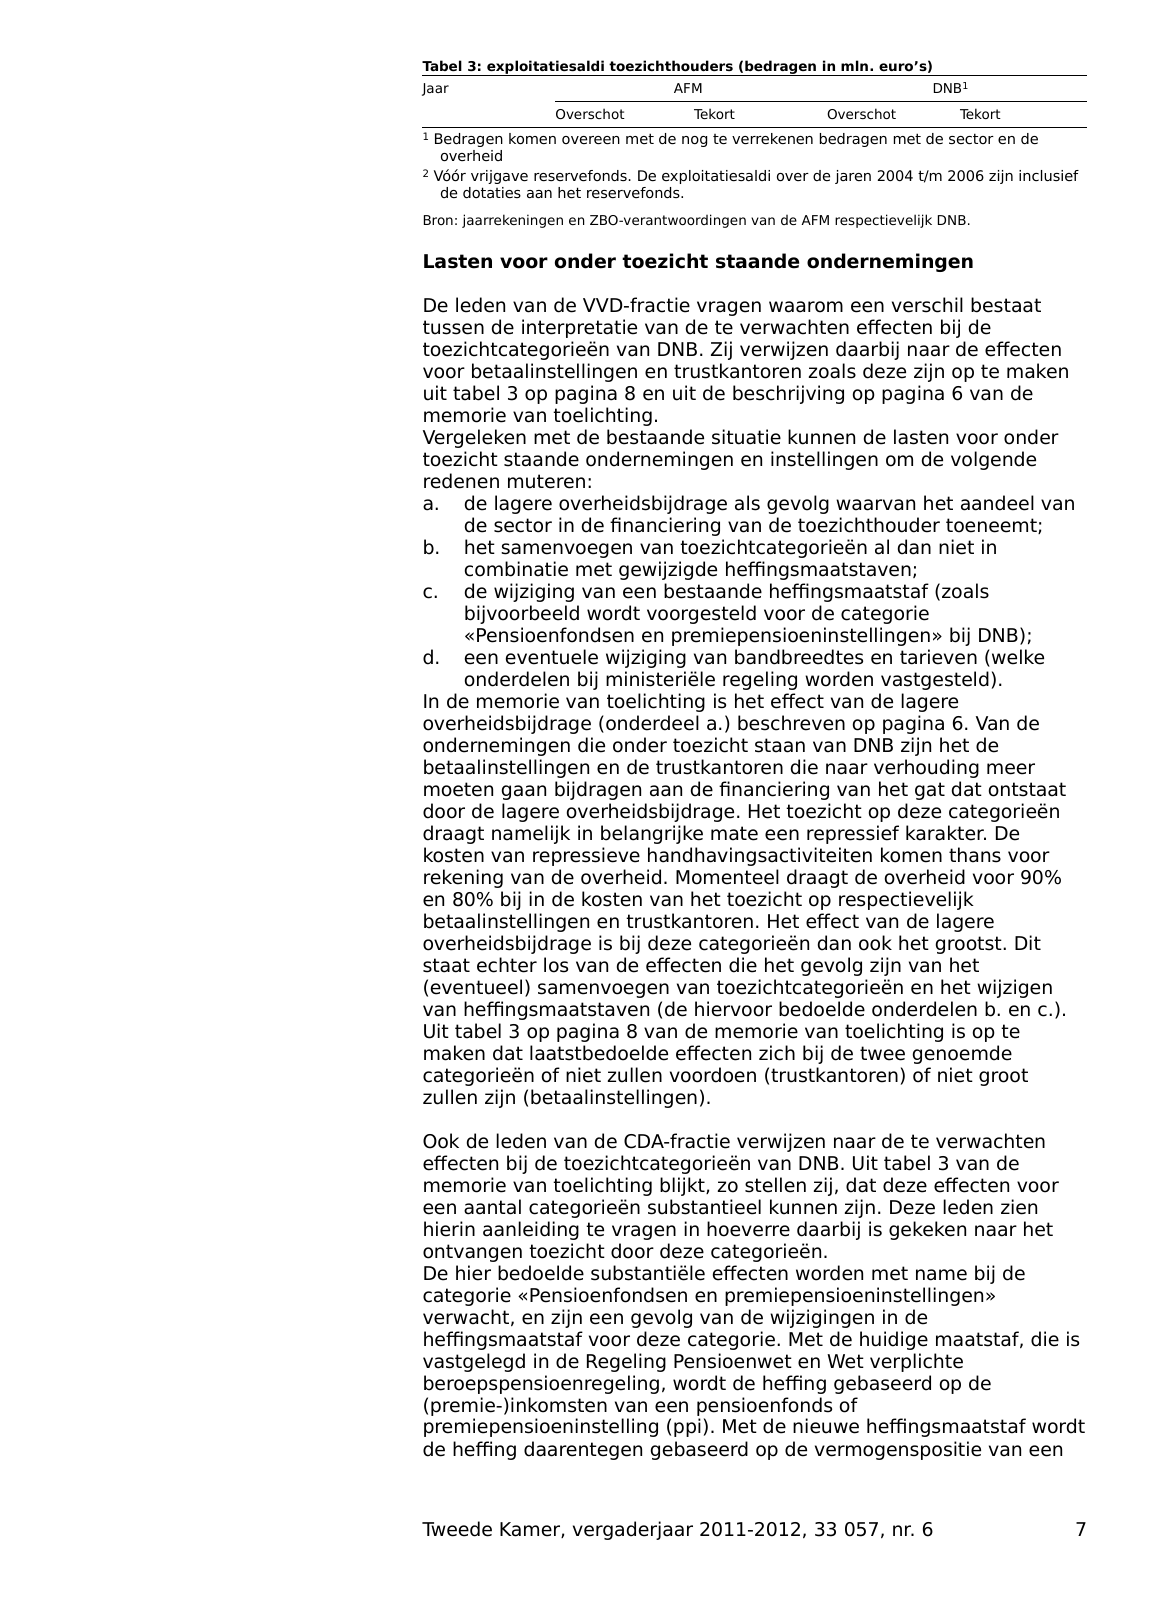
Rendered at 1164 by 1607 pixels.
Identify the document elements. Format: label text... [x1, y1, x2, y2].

text Vergeleken met de bestaande situatie kunnen de lasten voor onder toezicht staande ondernemingen en instellingen om de volgende redenen muteren: [422, 427, 1087, 493]
table_cell Tekort [954, 102, 1087, 127]
text De hier bedoelde substantiële effecten worden met name bij de categorie «Pensioenfondsen en premiepensioeninstellingen» verwacht, en zijn een gevolg van de wijzigingen in de heffingsmaatstaf voor deze categorie. Met de huidige maatstaf, die is vastgelegd in de Regeling Pensioenwet en Wet verplichte beroepspensioenregeling, wordt de heffing gebaseerd op de (premie-)inkomsten van een pensioenfonds of premiepensioeninstelling (ppi). Met de nieuwe heffingsmaatstaf wordt de heffing daarentegen gebaseerd op de vermogenspositie van een [422, 1263, 1087, 1460]
text a. de lagere overheidsbijdrage als gevolg waarvan het aandeel van de sector in de financiering van de toezichthouder toeneemt; [422, 493, 1087, 537]
table_cell DNB1 [821, 76, 1087, 101]
text In de memorie van toelichting is het effect van de lagere overheidsbijdrage (onderdeel a.) beschreven op pagina 6. Van de ondernemingen die onder toezicht staan van DNB zijn het de betaalinstellingen en de trustkantoren die naar verhouding meer moeten gaan bijdragen aan de financiering van het gat dat ontstaat door de lagere overheidsbijdrage. Het toezicht op deze categorieën draagt namelijk in belangrijke mate een repressief karakter. De kosten van repressieve handhavingsactiviteiten komen thans voor rekening van de overheid. Momenteel draagt de overheid voor 90% en 80% bij in de kosten van het toezicht op respectievelijk betaalinstellingen en trustkantoren. Het effect van de lagere overheidsbijdrage is bij deze categorieën dan ook het grootst. Dit staat echter los van de effecten die het gevolg zijn van het (eventueel) samenvoegen van toezichtcategorieën en het wijzigen van heffingsmaatstaven (de hiervoor bedoelde onderdelen b. en c.). Uit tabel 3 op pagina 8 van de memorie van toelichting is op te maken dat laatstbedoelde effecten zich bij de twee genoemde categorieën of niet zullen voordoen (trustkantoren) of niet groot zullen zijn (betaalinstellingen). [422, 691, 1087, 1108]
text De leden van de VVD-fractie vragen waarom een verschil bestaat tussen de interpretatie van de te verwachten effecten bij de toezichtcategorieën van DNB. Zij verwijzen daarbij naar de effecten voor betaalinstellingen en trustkantoren zoals deze zijn op te maken uit tabel 3 op pagina 8 en uit de beschrijving op pagina 6 van de memorie van toelichting. [422, 295, 1087, 427]
text b. het samenvoegen van toezichtcategorieën al dan niet in combinatie met gewijzigde heffingsmaatstaven; [422, 537, 1087, 581]
table_cell Overschot [555, 102, 688, 127]
text Ook de leden van de CDA-fractie verwijzen naar de te verwachten effecten bij de toezichtcategorieën van DNB. Uit tabel 3 van de memorie van toelichting blijkt, zo stellen zij, dat deze effecten voor een aantal categorieën substantieel kunnen zijn. Deze leden zien hierin aanleiding te vragen in hoeverre daarbij is gekeken naar het ontvangen toezicht door deze categorieën. [422, 1131, 1087, 1263]
table_cell 1 Bedragen komen overeen met de nog te verrekenen bedragen met de sector en de overheid 2 Vóór vrijgave reservefonds. De exploitatiesaldi over de jaren 2004 t/m 2006 zijn inclusief de dotaties aan het reservefonds. Bron: jaarrekeningen en ZBO-verantwoordingen van de AFM respectievelijk DNB. [422, 128, 1087, 229]
table_header Tabel 3: exploitatiesaldi toezichthouders (bedragen in mln. euro’s) [422, 59, 1087, 75]
text c. de wijziging van een bestaande heffingsmaatstaf (zoals bijvoorbeeld wordt voorgesteld voor de categorie «Pensioenfondsen en premiepensioeninstellingen» bij DNB); [422, 581, 1087, 647]
table_cell Tekort [688, 102, 821, 127]
table_cell Jaar [422, 76, 555, 127]
table_cell Overschot [821, 102, 954, 127]
text d. een eventuele wijziging van bandbreedtes en tarieven (welke onderdelen bij ministeriële regeling worden vastgesteld). [422, 647, 1087, 691]
subtitle Lasten voor onder toezicht staande ondernemingen [422, 251, 1087, 273]
table_cell AFM [555, 76, 821, 101]
